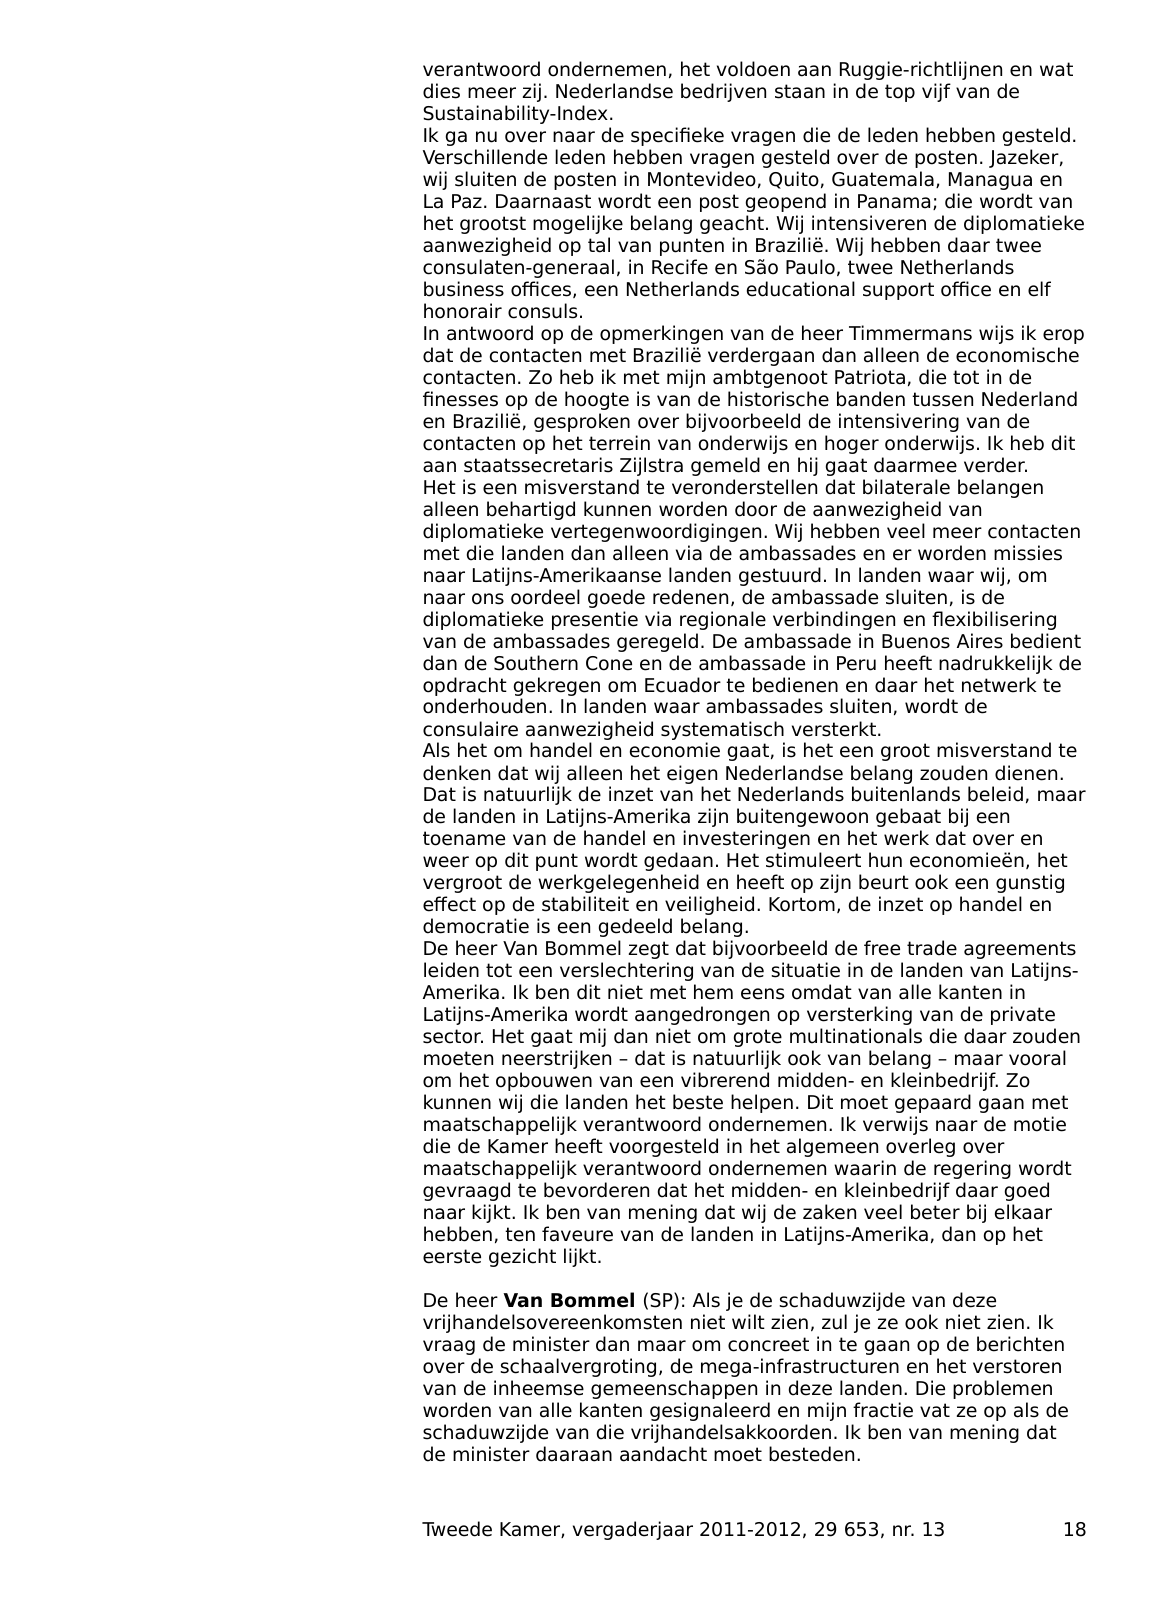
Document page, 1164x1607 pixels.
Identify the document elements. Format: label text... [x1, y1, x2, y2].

text De heer Van Bommel (SP): Als je de schaduwzijde van deze vrijhandelsovereenkomsten niet wilt zien, zul je ze ook niet zien. Ik vraag de minister dan maar om concreet in te gaan op de berichten over de schaalvergroting, de mega-infrastructuren en het verstoren van de inheemse gemeenschappen in deze landen. Die problemen worden van alle kanten gesignaleerd en mijn fractie vat ze op als de schaduwzijde van die vrijhandelsakkoorden. Ik ben van mening dat de minister daaraan aandacht moet besteden. [422, 1290, 1087, 1466]
text In antwoord op de opmerkingen van de heer Timmermans wijs ik erop dat de contacten met Brazilië verdergaan dan alleen de economische contacten. Zo heb ik met mijn ambtgenoot Patriota, die tot in de finesses op de hoogte is van de historische banden tussen Nederland en Brazilië, gesproken over bijvoorbeeld de intensivering van de contacten op het terrein van onderwijs en hoger onderwijs. Ik heb dit aan staatssecretaris Zijlstra gemeld en hij gaat daarmee verder. [422, 323, 1087, 477]
text Het is een misverstand te veronderstellen dat bilaterale belangen alleen behartigd kunnen worden door de aanwezigheid van diplomatieke vertegenwoordigingen. Wij hebben veel meer contacten met die landen dan alleen via de ambassades en er worden missies naar Latijns-Amerikaanse landen gestuurd. In landen waar wij, om naar ons oordeel goede redenen, de ambassade sluiten, is de diplomatieke presentie via regionale verbindingen en flexibilisering van de ambassades geregeld. De ambassade in Buenos Aires bedient dan de Southern Cone en de ambassade in Peru heeft nadrukkelijk de opdracht gekregen om Ecuador te bedienen en daar het netwerk te onderhouden. In landen waar ambassades sluiten, wordt de consulaire aanwezigheid systematisch versterkt. [422, 477, 1087, 740]
text Als het om handel en economie gaat, is het een groot misverstand te denken dat wij alleen het eigen Nederlandse belang zouden dienen. Dat is natuurlijk de inzet van het Nederlands buitenlands beleid, maar de landen in Latijns-Amerika zijn buitengewoon gebaat bij een toename van de handel en investeringen en het werk dat over en weer op dit punt wordt gedaan. Het stimuleert hun economieën, het vergroot de werkgelegenheid en heeft op zijn beurt ook een gunstig effect op de stabiliteit en veiligheid. Kortom, de inzet op handel en democratie is een gedeeld belang. [422, 740, 1087, 938]
text verantwoord ondernemen, het voldoen aan Ruggie-richtlijnen en wat dies meer zij. Nederlandse bedrijven staan in de top vijf van de Sustainability-Index. [422, 59, 1087, 125]
text De heer Van Bommel zegt dat bijvoorbeeld de free trade agreements leiden tot een verslechtering van de situatie in de landen van Latijns-Amerika. Ik ben dit niet met hem eens omdat van alle kanten in Latijns-Amerika wordt aangedrongen op versterking van de private sector. Het gaat mij dan niet om grote multinationals die daar zouden moeten neerstrijken – dat is natuurlijk ook van belang – maar vooral om het opbouwen van een vibrerend midden- en kleinbedrijf. Zo kunnen wij die landen het beste helpen. Dit moet gepaard gaan met maatschappelijk verantwoord ondernemen. Ik verwijs naar de motie die de Kamer heeft voorgesteld in het algemeen overleg over maatschappelijk verantwoord ondernemen waarin de regering wordt gevraagd te bevorderen dat het midden- en kleinbedrijf daar goed naar kijkt. Ik ben van mening dat wij de zaken veel beter bij elkaar hebben, ten faveure van de landen in Latijns-Amerika, dan op het eerste gezicht lijkt. [422, 938, 1087, 1268]
text Ik ga nu over naar de specifieke vragen die de leden hebben gesteld. Verschillende leden hebben vragen gesteld over de posten. Jazeker, wij sluiten de posten in Montevideo, Quito, Guatemala, Managua en La Paz. Daarnaast wordt een post geopend in Panama; die wordt van het grootst mogelijke belang geacht. Wij intensiveren de diplomatieke aanwezigheid op tal van punten in Brazilië. Wij hebben daar twee consulaten-generaal, in Recife en São Paulo, twee Netherlands business offices, een Netherlands educational support office en elf honorair consuls. [422, 125, 1087, 323]
